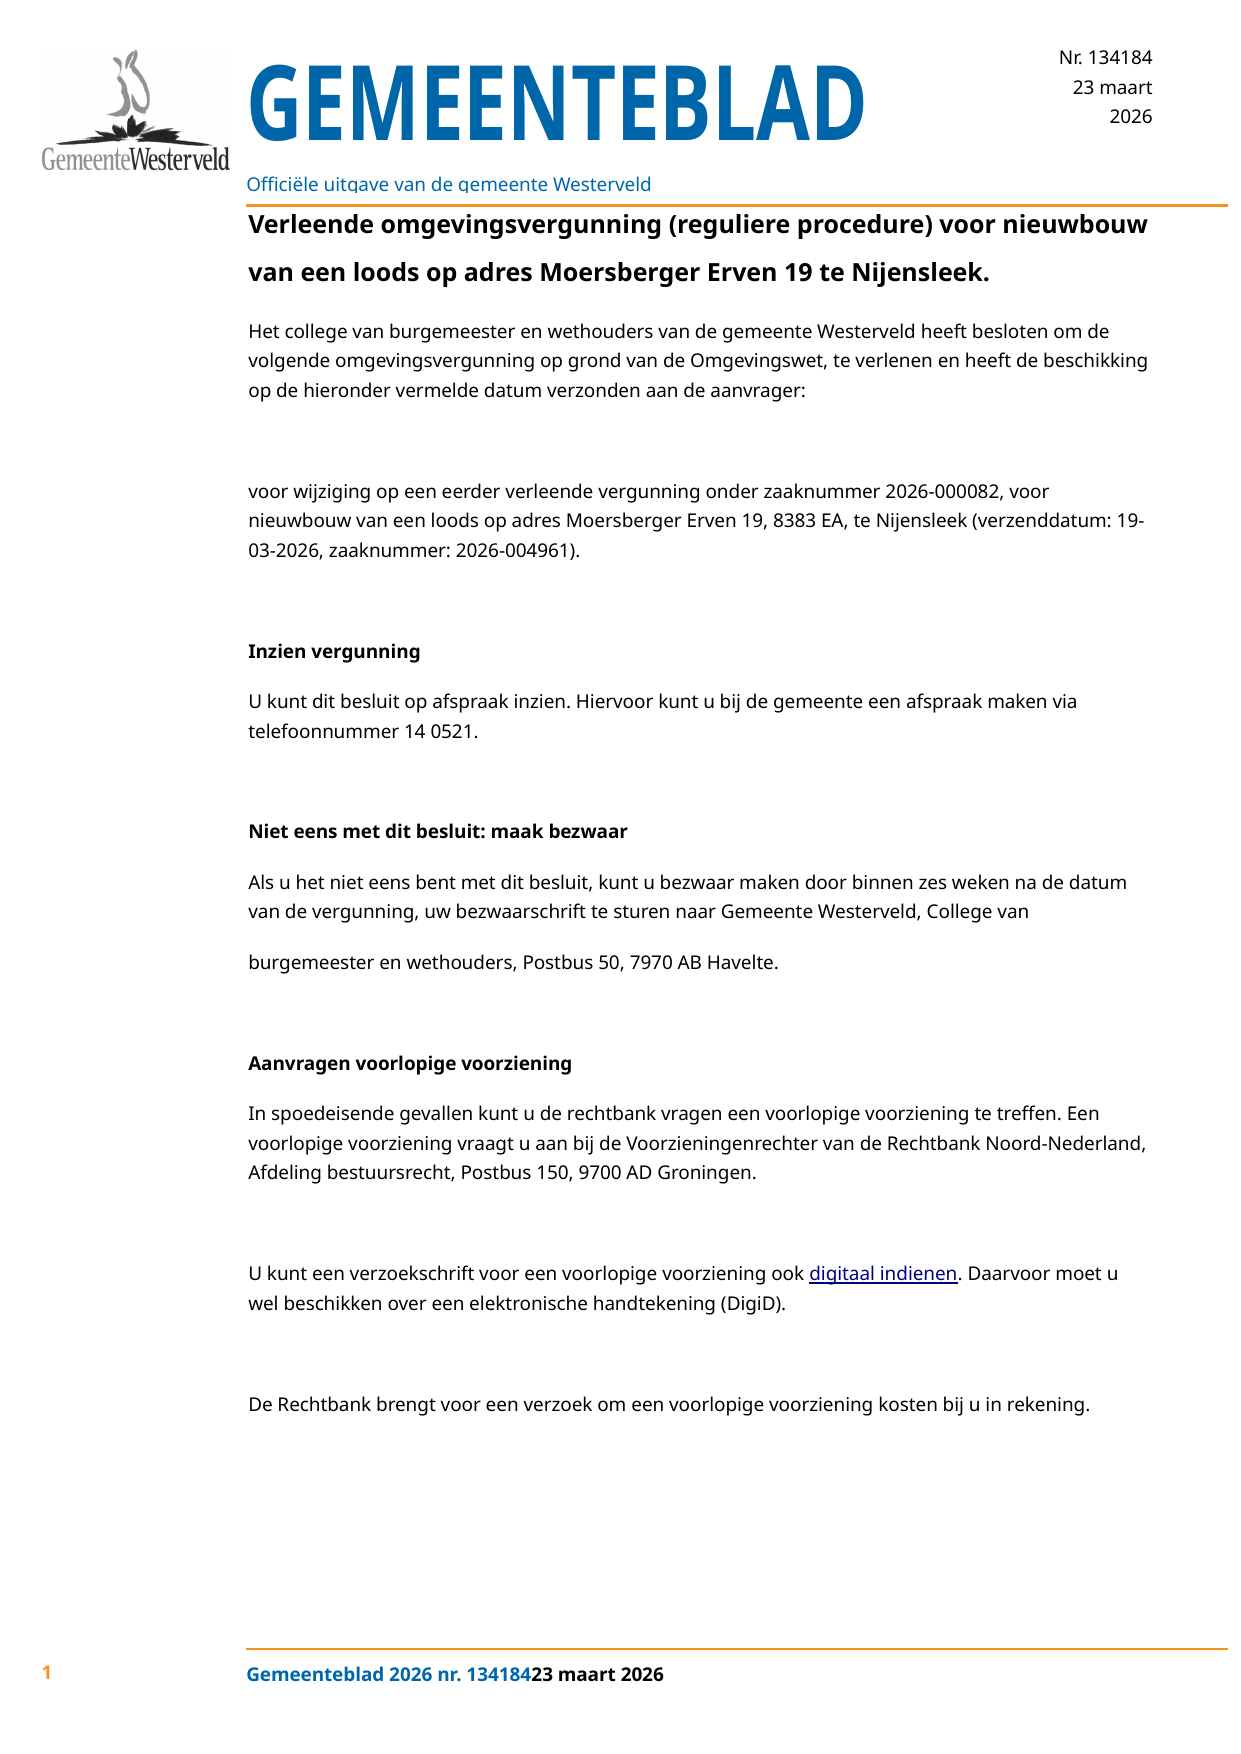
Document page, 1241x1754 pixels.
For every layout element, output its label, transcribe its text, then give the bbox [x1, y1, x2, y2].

text Inzien vergunning [248, 638, 1152, 664]
picture [41, 47, 231, 172]
text voor wijziging op een eerder verleende vergunning onder zaaknummer 2026-000082, voor nieuwbouw van een loods op adres Moersberger Erven 19, 8383 EA, te Nijensleek (verzenddatum: 19-03-2026, zaaknummer: 2026-004961). [248, 478, 1152, 563]
text U kunt dit besluit op afspraak inzien. Hiervoor kunt u bij de gemeente een afspraak maken via telefoonnummer 14 0521. [248, 688, 1152, 744]
text Niet eens met dit besluit: maak bezwaar [248, 819, 1152, 844]
text In spoedeisende gevallen kunt u de rechtbank vragen een voorlopige voorziening te treffen. Een voorlopige voorziening vraagt u aan bij de Voorzieningenrechter van de Rechtbank Noord-Nederland, Afdeling bestuursrecht, Postbus 150, 9700 AD Groningen. [248, 1100, 1152, 1185]
text Verleende omgevingsvergunning (reguliere procedure) voor nieuwbouw van een loods op adres Moersberger Erven 19 te Nijensleek. [248, 207, 1152, 288]
text Het college van burgemeester en wethouders van de gemeente Westerveld heeft besloten om de volgende omgevingsvergunning op grond van de Omgevingswet, te verlenen en heeft de beschikking op de hieronder vermelde datum verzonden aan de aanvrager: [248, 318, 1152, 403]
text Aanvragen voorlopige voorziening [248, 1050, 1152, 1076]
text De Rechtbank brengt voor een verzoek om een voorlopige voorziening kosten bij u in rekening. [248, 1391, 1152, 1417]
text U kunt een verzoekschrift voor een voorlopige voorziening ook digitaal indienen. Daarvoor moet u wel beschikken over een elektronische handtekening (DigiD). [248, 1260, 1152, 1316]
text burgemeester en wethouders, Postbus 50, 7970 AB Havelte. [248, 949, 1152, 975]
text Als u het niet eens bent met dit besluit, kunt u bezwaar maken door binnen zes weken na de datum van de vergunning, uw bezwaarschrift te sturen naar Gemeente Westerveld, College van [248, 869, 1152, 924]
